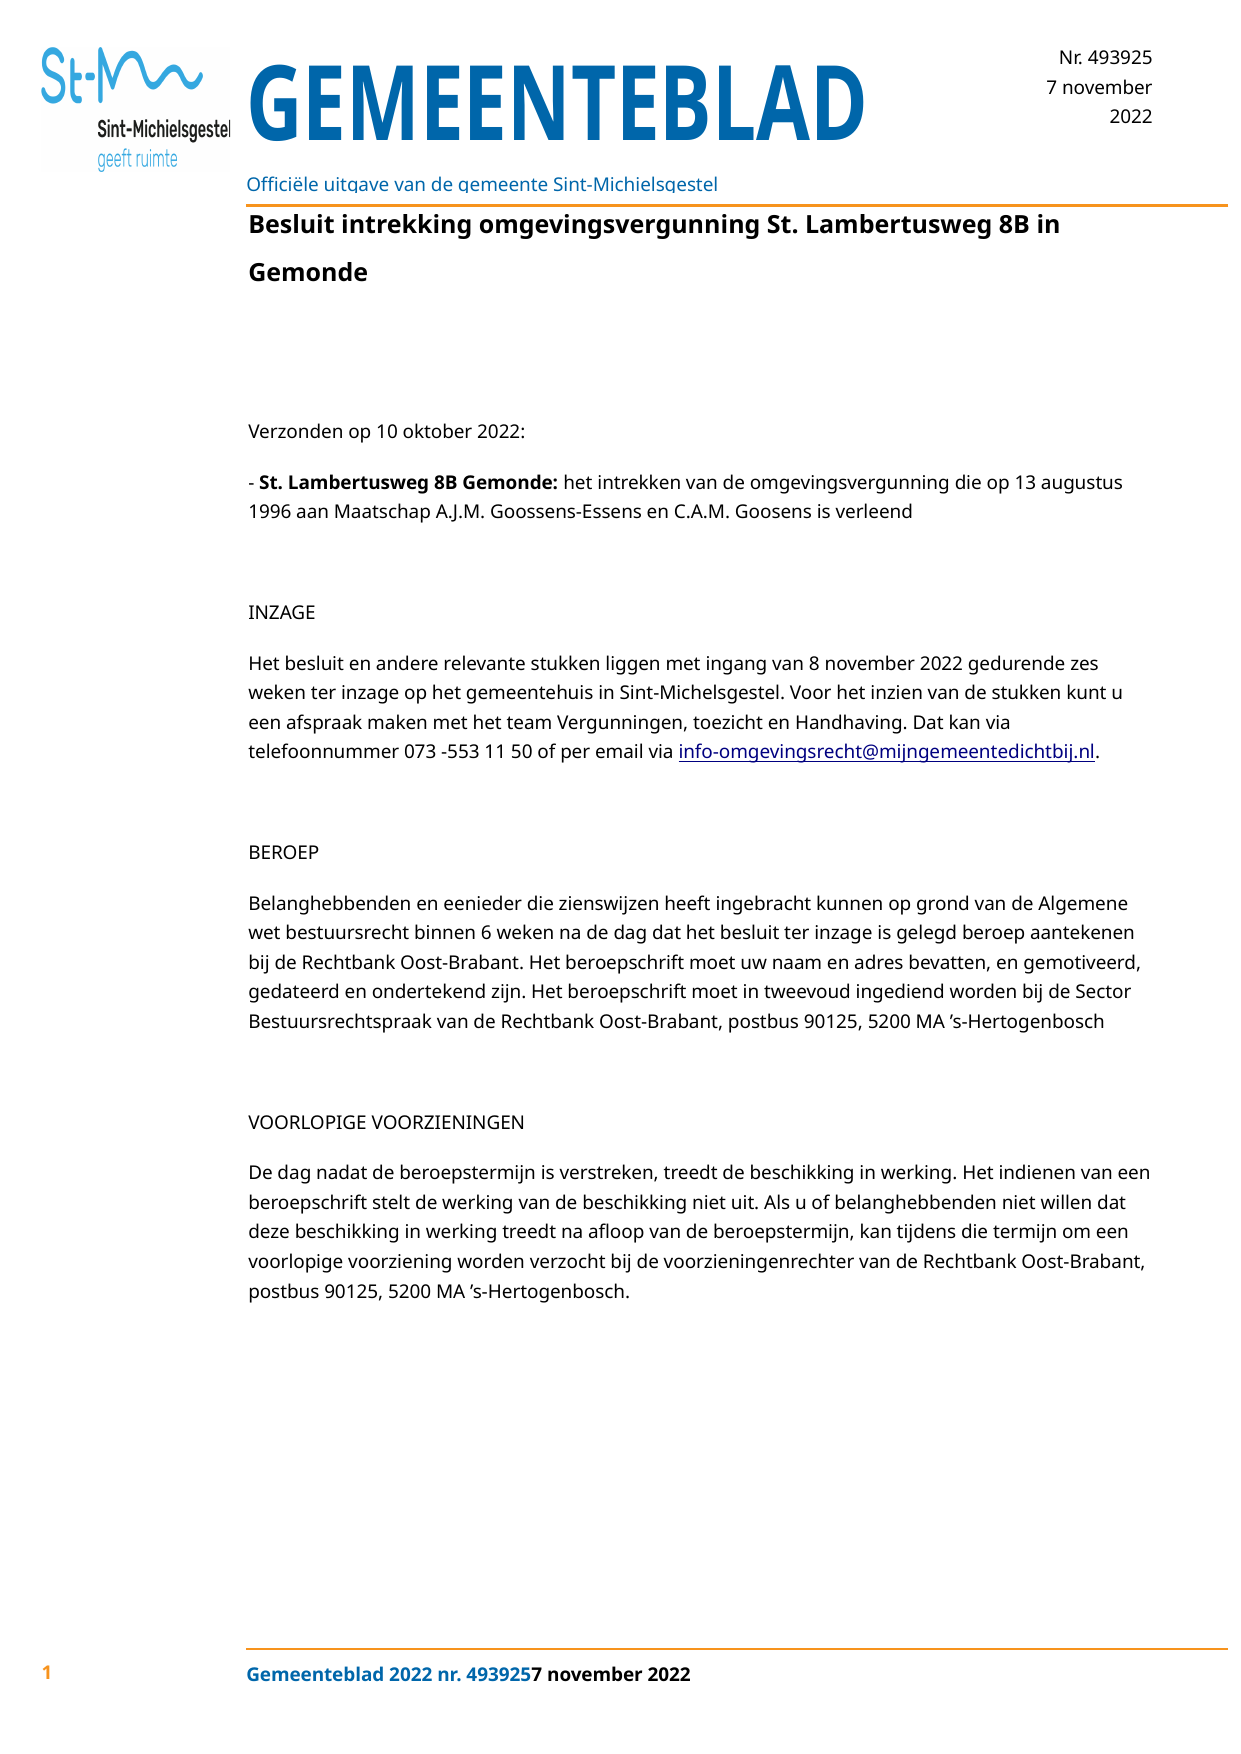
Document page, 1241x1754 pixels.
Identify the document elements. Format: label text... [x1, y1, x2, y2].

text Besluit intrekking omgevingsvergunning St. Lambertusweg 8B in Gemonde [248, 207, 1152, 288]
text INZAGE [248, 599, 1152, 625]
text Het besluit en andere relevante stukken liggen met ingang van 8 november 2022 gedurende zes weken ter inzage op het gemeentehuis in Sint-Michelsgestel. Voor het inzien van de stukken kunt u een afspraak maken met het team Vergunningen, toezicht en Handhaving. Dat kan via telefoonnummer 073 -553 11 50 of per email via info-omgevingsrecht@mijngemeentedichtbij.nl. [248, 650, 1152, 764]
text De dag nadat de beroepstermijn is verstreken, treedt de beschikking in werking. Het indienen van een beroepschrift stelt de werking van de beschikking niet uit. Als u of belanghebbenden niet willen dat deze beschikking in werking treedt na afloop van de beroepstermijn, kan tijdens die termijn om een voorlopige voorziening worden verzocht bij de voorzieningenrechter van de Rechtbank Oost-Brabant, postbus 90125, 5200 MA ’s-Hertogenbosch. [248, 1159, 1152, 1304]
text - St. Lambertusweg 8B Gemonde: het intrekken van de omgevingsvergunning die op 13 augustus 1996 aan Maatschap A.J.M. Goossens-Essens en C.A.M. Goosens is verleend [248, 469, 1152, 524]
text BEROEP [248, 839, 1152, 865]
text Verzonden op 10 oktober 2022: [248, 419, 1152, 444]
picture [41, 47, 231, 172]
text VOORLOPIGE VOORZIENINGEN [248, 1109, 1152, 1135]
text Belanghebbenden en eenieder die zienswijzen heeft ingebracht kunnen op grond van de Algemene wet bestuursrecht binnen 6 weken na de dag dat het besluit ter inzage is gelegd beroep aantekenen bij de Rechtbank Oost-Brabant. Het beroepschrift moet uw naam en adres bevatten, en gemotiveerd, gedateerd en ondertekend zijn. Het beroepschrift moet in tweevoud ingediend worden bij de Sector Bestuursrechtspraak van de Rechtbank Oost-Brabant, postbus 90125, 5200 MA ’s-Hertogenbosch [248, 890, 1152, 1034]
